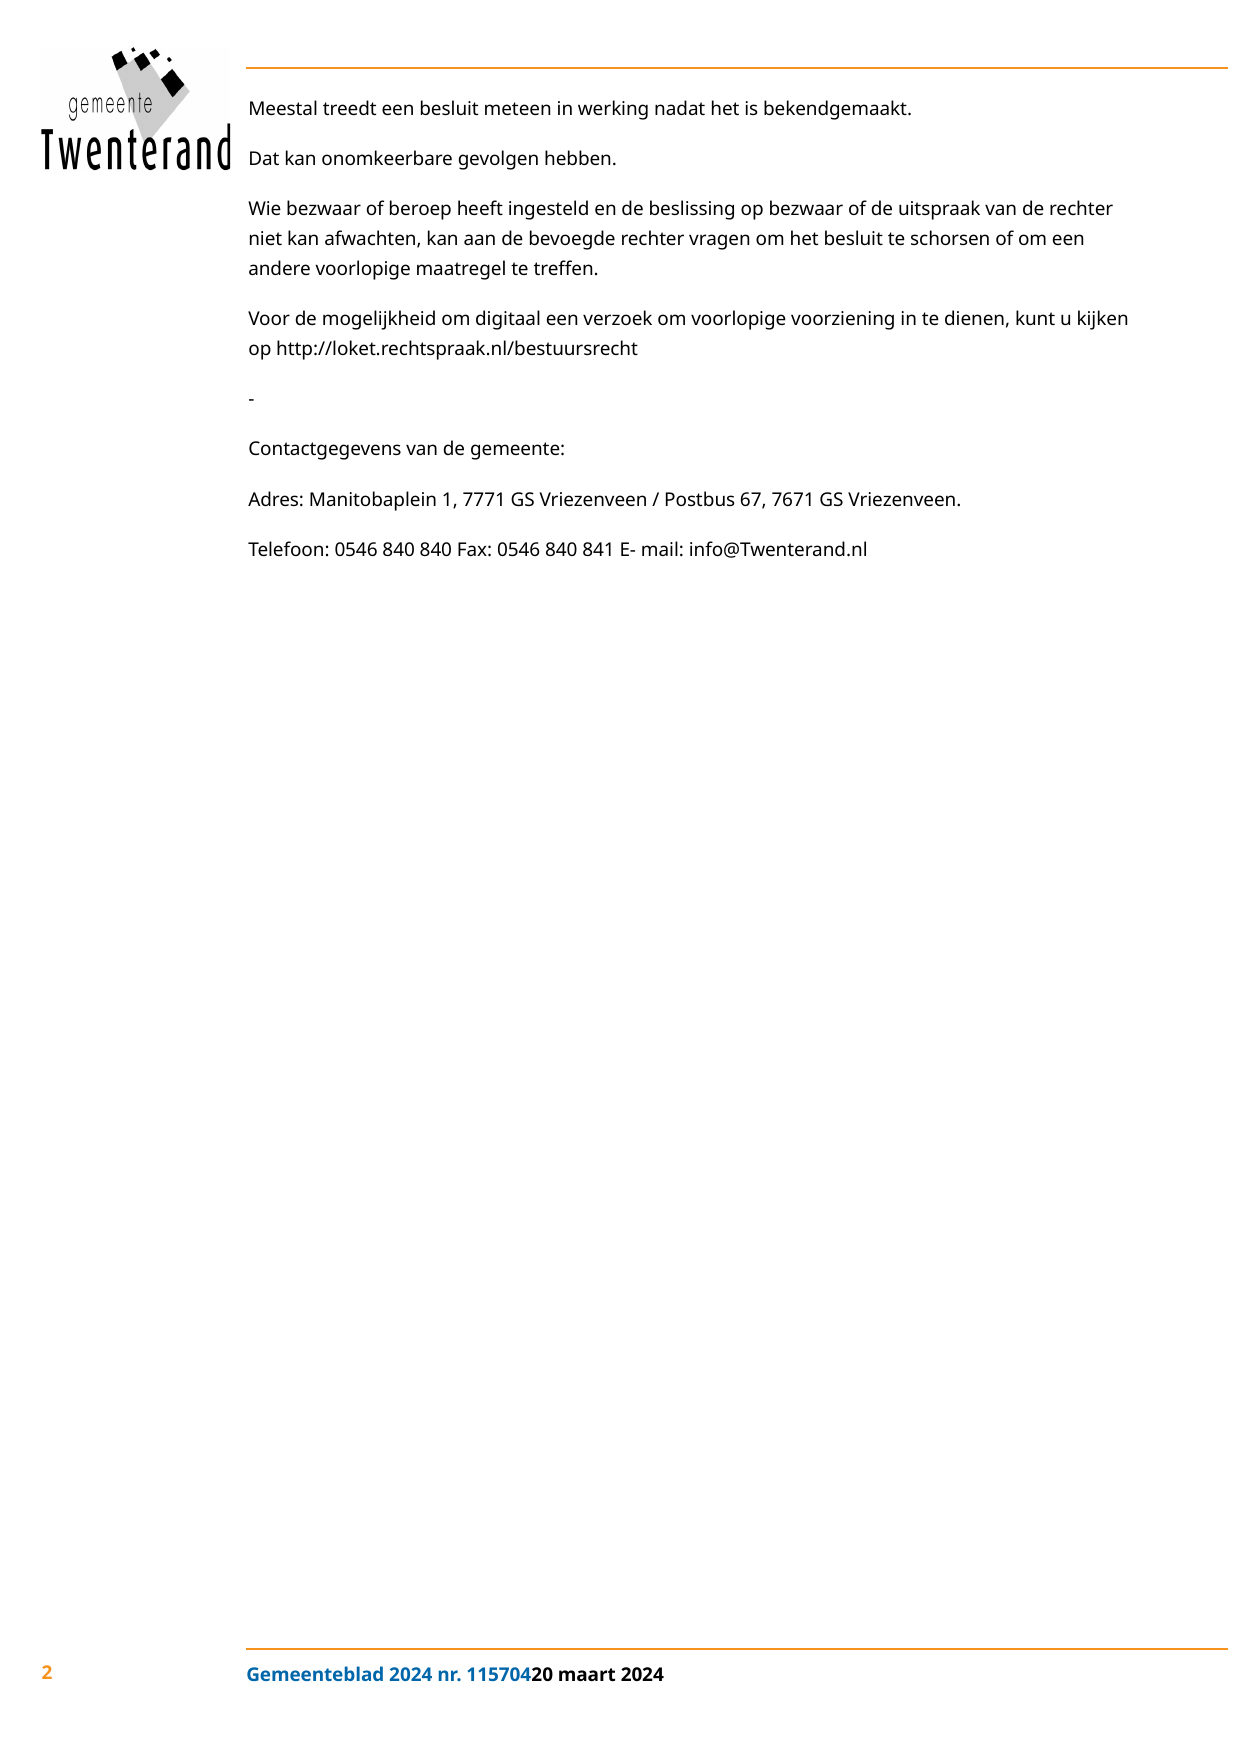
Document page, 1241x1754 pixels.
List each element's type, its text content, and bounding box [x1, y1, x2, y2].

text Adres: Manitobaplein 1, 7771 GS Vriezenveen / Postbus 67, 7671 GS Vriezenveen. [248, 486, 1152, 512]
text Voor de mogelijkheid om digitaal een verzoek om voorlopige voorziening in te dienen, kunt u kijken op http://loket.rechtspraak.nl/bestuursrecht [248, 305, 1152, 361]
text - [248, 385, 1152, 411]
text Meestal treedt een besluit meteen in werking nadat het is bekendgemaakt. [248, 95, 1152, 121]
text Contactgegevens van de gemeente: [248, 436, 1152, 461]
text Telefoon: 0546 840 840 Fax: 0546 840 841 E- mail: info@Twenterand.nl [248, 536, 1152, 562]
text Dat kan onomkeerbare gevolgen hebben. [248, 145, 1152, 171]
picture [41, 47, 231, 172]
text Wie bezwaar of beroep heeft ingesteld en de beslissing op bezwaar of de uitspraak van de rechter niet kan afwachten, kan aan de bevoegde rechter vragen om het besluit te schorsen of om een andere voorlopige maatregel te treffen. [248, 196, 1152, 281]
